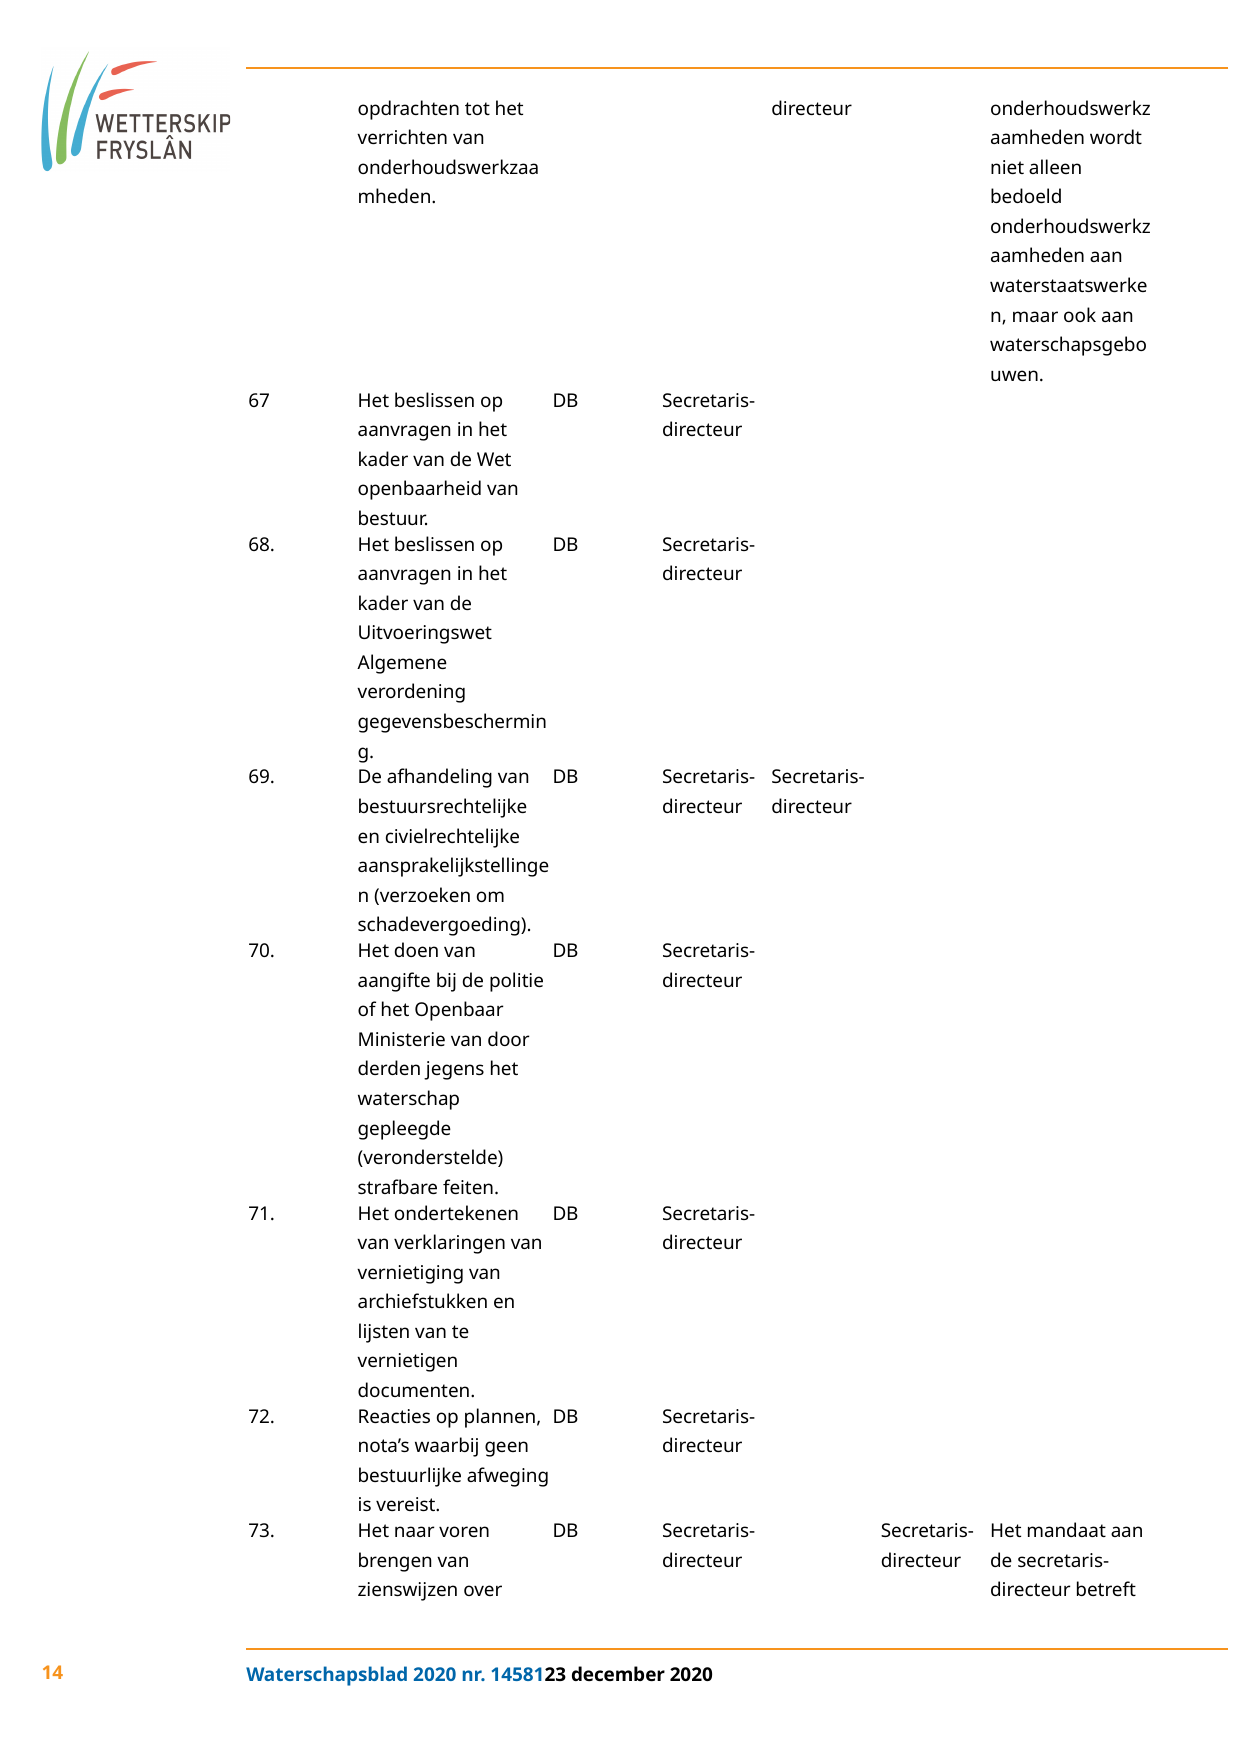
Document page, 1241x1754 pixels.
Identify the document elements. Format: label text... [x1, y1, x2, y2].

table_cell DB [552, 1518, 662, 1602]
table_cell Het doen van aangifte bij de politie of het Openbaar Ministerie van door derden jegens het waterschap gepleegde (veronderstelde) strafbare feiten. [358, 937, 552, 1200]
table_cell [248, 95, 357, 387]
table_cell DB [552, 531, 662, 764]
table_cell 68. [248, 531, 357, 764]
table_cell Het beslissen op aanvragen in het kader van de Wet openbaarheid van bestuur. [358, 387, 552, 531]
table_cell Secretaris-directeur [662, 1518, 771, 1602]
table_cell Het mandaat aan de secretaris-directeur betreft [990, 1518, 1152, 1602]
table_cell 72. [248, 1403, 357, 1517]
table_cell [990, 531, 1152, 764]
table_cell [771, 1403, 881, 1517]
table_cell [771, 387, 881, 531]
table_cell Secretaris-directeur [662, 937, 771, 1200]
table_cell Secretaris-directeur [771, 764, 881, 937]
table_cell DB [552, 937, 662, 1200]
table_cell [990, 1200, 1152, 1403]
table_cell DB [552, 387, 662, 531]
table_cell [881, 1403, 990, 1517]
table_cell onderhoudswerkzaamheden wordt niet alleen bedoeld onderhoudswerkzaamheden aan waterstaatswerken, maar ook aan waterschapsgebouwen. [990, 95, 1152, 387]
picture [41, 47, 231, 172]
table_cell De afhandeling van bestuursrechtelijke en civielrechtelijke aansprakelijkstellingen (verzoeken om schadevergoeding). [358, 764, 552, 937]
table_cell 69. [248, 764, 357, 937]
table_cell [990, 764, 1152, 937]
table_cell Secretaris-directeur [662, 531, 771, 764]
table_cell DB [552, 1200, 662, 1403]
table_cell [662, 95, 771, 387]
table_cell Secretaris-directeur [662, 764, 771, 937]
table_cell [990, 1403, 1152, 1517]
table_cell 71. [248, 1200, 357, 1403]
table_cell 70. [248, 937, 357, 1200]
table_cell directeur [771, 95, 881, 387]
table_cell opdrachten tot het verrichten van onderhoudswerkzaamheden. [358, 95, 552, 387]
table_cell [881, 95, 990, 387]
table_cell 73. [248, 1518, 357, 1602]
table_cell Het naar voren brengen van zienswijzen over [358, 1518, 552, 1602]
table_cell [771, 1518, 881, 1602]
table_cell Reacties op plannen, nota’s waarbij geen bestuurlijke afweging is vereist. [358, 1403, 552, 1517]
table_cell Het beslissen op aanvragen in het kader van de Uitvoeringswet Algemene verordening gegevensbescherming. [358, 531, 552, 764]
table_cell DB [552, 764, 662, 937]
table_cell [552, 95, 662, 387]
table_cell [881, 937, 990, 1200]
table_cell 67 [248, 387, 357, 531]
table_cell [771, 1200, 881, 1403]
table_cell [881, 764, 990, 937]
table_cell Secretaris-directeur [662, 1200, 771, 1403]
table_cell [771, 531, 881, 764]
table_cell Het ondertekenen van verklaringen van vernietiging van archiefstukken en lijsten van te vernietigen documenten. [358, 1200, 552, 1403]
table_cell [881, 531, 990, 764]
table_cell [771, 937, 881, 1200]
table_cell DB [552, 1403, 662, 1517]
table_cell [881, 387, 990, 531]
table_cell [990, 937, 1152, 1200]
table_cell Secretaris-directeur [662, 387, 771, 531]
table_cell Secretaris-directeur [662, 1403, 771, 1517]
table_cell Secretaris-directeur [881, 1518, 990, 1602]
table_cell [990, 387, 1152, 531]
table_cell [881, 1200, 990, 1403]
